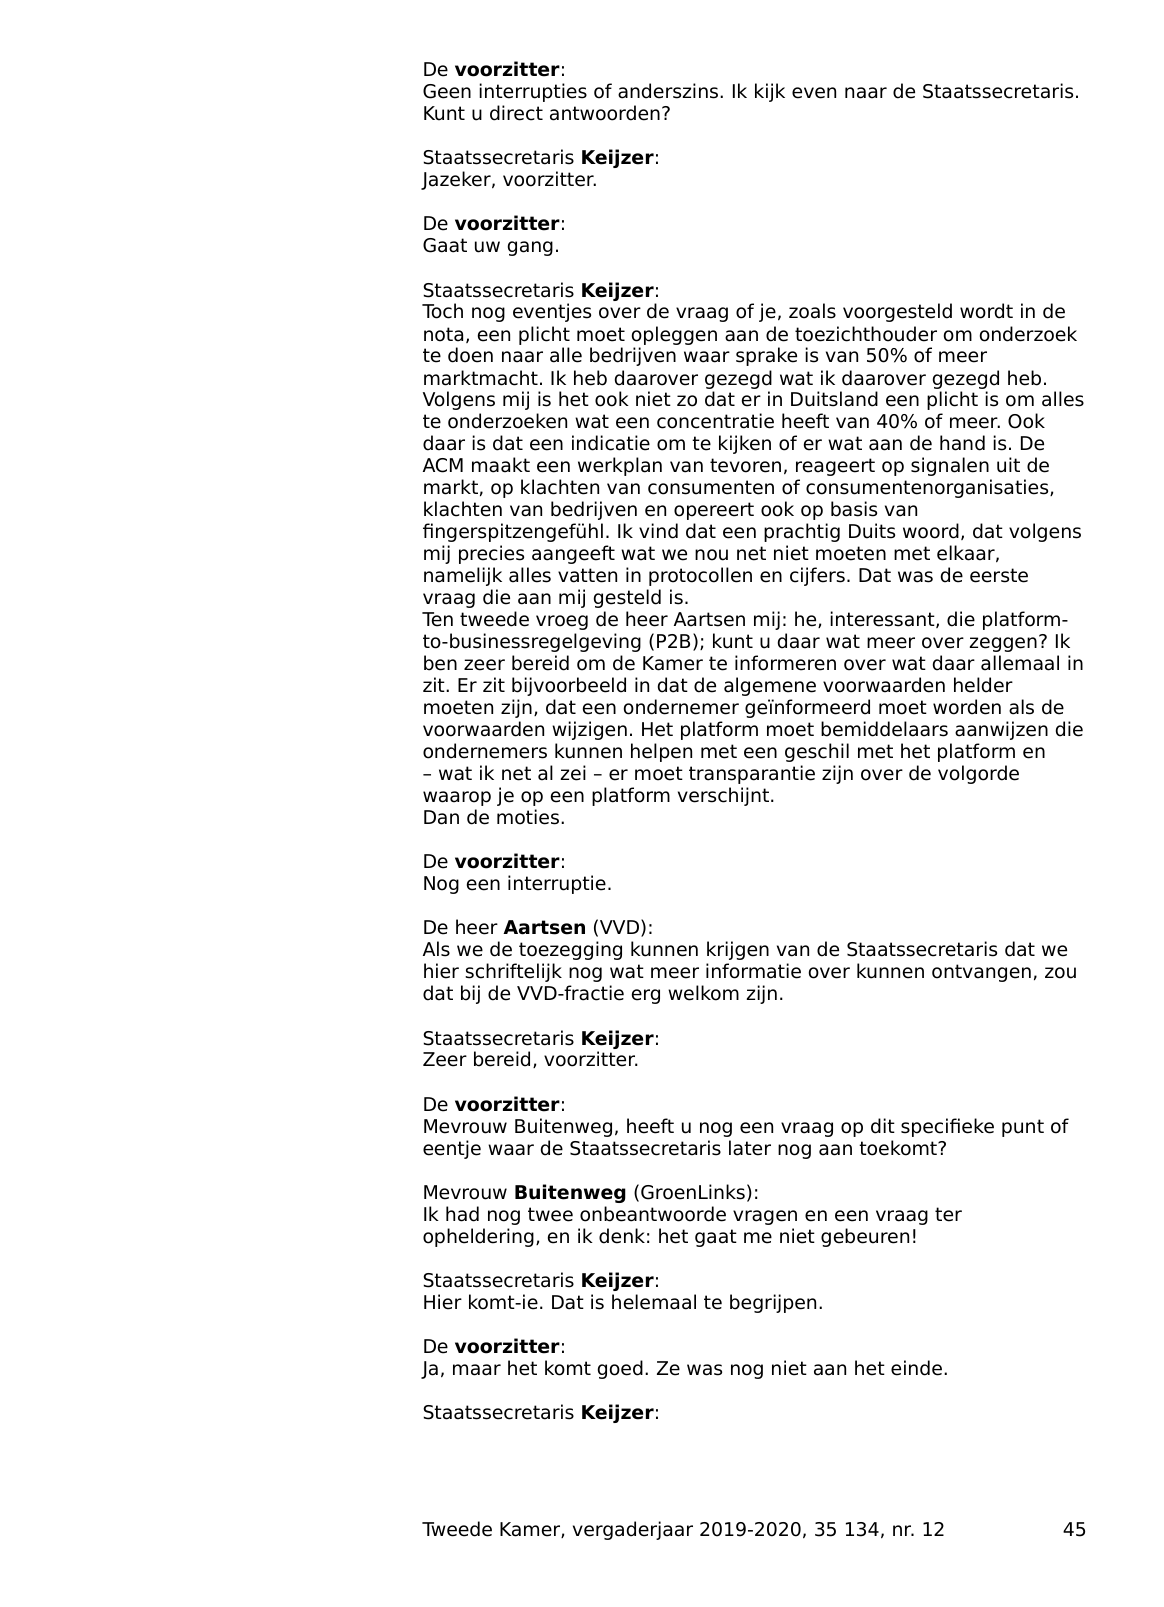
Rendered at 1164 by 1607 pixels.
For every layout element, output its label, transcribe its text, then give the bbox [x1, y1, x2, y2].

text Ik had nog twee onbeantwoorde vragen en een vraag ter opheldering, en ik denk: het gaat me niet gebeuren! [422, 1204, 1087, 1248]
text Staatssecretaris Keijzer: [422, 1270, 1087, 1292]
text Mevrouw Buitenweg (GroenLinks): [422, 1182, 1087, 1204]
text Ja, maar het komt goed. Ze was nog niet aan het einde. [422, 1358, 1087, 1380]
text Staatssecretaris Keijzer: [422, 1027, 1087, 1049]
text Als we de toezegging kunnen krijgen van de Staatssecretaris dat we hier schriftelijk nog wat meer informatie over kunnen ontvangen, zou dat bij de VVD-fractie erg welkom zijn. [422, 939, 1087, 1005]
text Dan de moties. [422, 807, 1087, 829]
text De voorzitter: [422, 1336, 1087, 1358]
text Ten tweede vroeg de heer Aartsen mij: he, interessant, die platform-to-businessregelgeving (P2B); kunt u daar wat meer over zeggen? Ik ben zeer bereid om de Kamer te informeren over wat daar allemaal in zit. Er zit bijvoorbeeld in dat de algemene voorwaarden helder moeten zijn, dat een ondernemer geïnformeerd moet worden als de voorwaarden wijzigen. Het platform moet bemiddelaars aanwijzen die ondernemers kunnen helpen met een geschil met het platform en – wat ik net al zei – er moet transparantie zijn over de volgorde waarop je op een platform verschijnt. [422, 609, 1087, 807]
text De voorzitter: [422, 1093, 1087, 1116]
text Nog een interruptie. [422, 873, 1087, 895]
text Geen interrupties of anderszins. Ik kijk even naar de Staatssecretaris. Kunt u direct antwoorden? [422, 81, 1087, 125]
text Zeer bereid, voorzitter. [422, 1049, 1087, 1071]
text De voorzitter: [422, 851, 1087, 873]
text Staatssecretaris Keijzer: [422, 1402, 1087, 1424]
text Gaat uw gang. [422, 235, 1087, 257]
text De voorzitter: [422, 59, 1087, 81]
text Toch nog eventjes over de vraag of je, zoals voorgesteld wordt in de nota, een plicht moet opleggen aan de toezichthouder om onderzoek te doen naar alle bedrijven waar sprake is van 50% of meer marktmacht. Ik heb daarover gezegd wat ik daarover gezegd heb. Volgens mij is het ook niet zo dat er in Duitsland een plicht is om alles te onderzoeken wat een concentratie heeft van 40% of meer. Ook daar is dat een indicatie om te kijken of er wat aan de hand is. De ACM maakt een werkplan van tevoren, reageert op signalen uit de markt, op klachten van consumenten of consumentenorganisaties, klachten van bedrijven en opereert ook op basis van fingerspitzengefühl. Ik vind dat een prachtig Duits woord, dat volgens mij precies aangeeft wat we nou net niet moeten met elkaar, namelijk alles vatten in protocollen en cijfers. Dat was de eerste vraag die aan mij gesteld is. [422, 301, 1087, 609]
text Staatssecretaris Keijzer: [422, 147, 1087, 169]
text Mevrouw Buitenweg, heeft u nog een vraag op dit specifieke punt of eentje waar de Staatssecretaris later nog aan toekomt? [422, 1116, 1087, 1159]
text Hier komt-ie. Dat is helemaal te begrijpen. [422, 1292, 1087, 1314]
text De heer Aartsen (VVD): [422, 917, 1087, 939]
text Jazeker, voorzitter. [422, 169, 1087, 191]
text De voorzitter: [422, 213, 1087, 235]
text Staatssecretaris Keijzer: [422, 279, 1087, 301]
